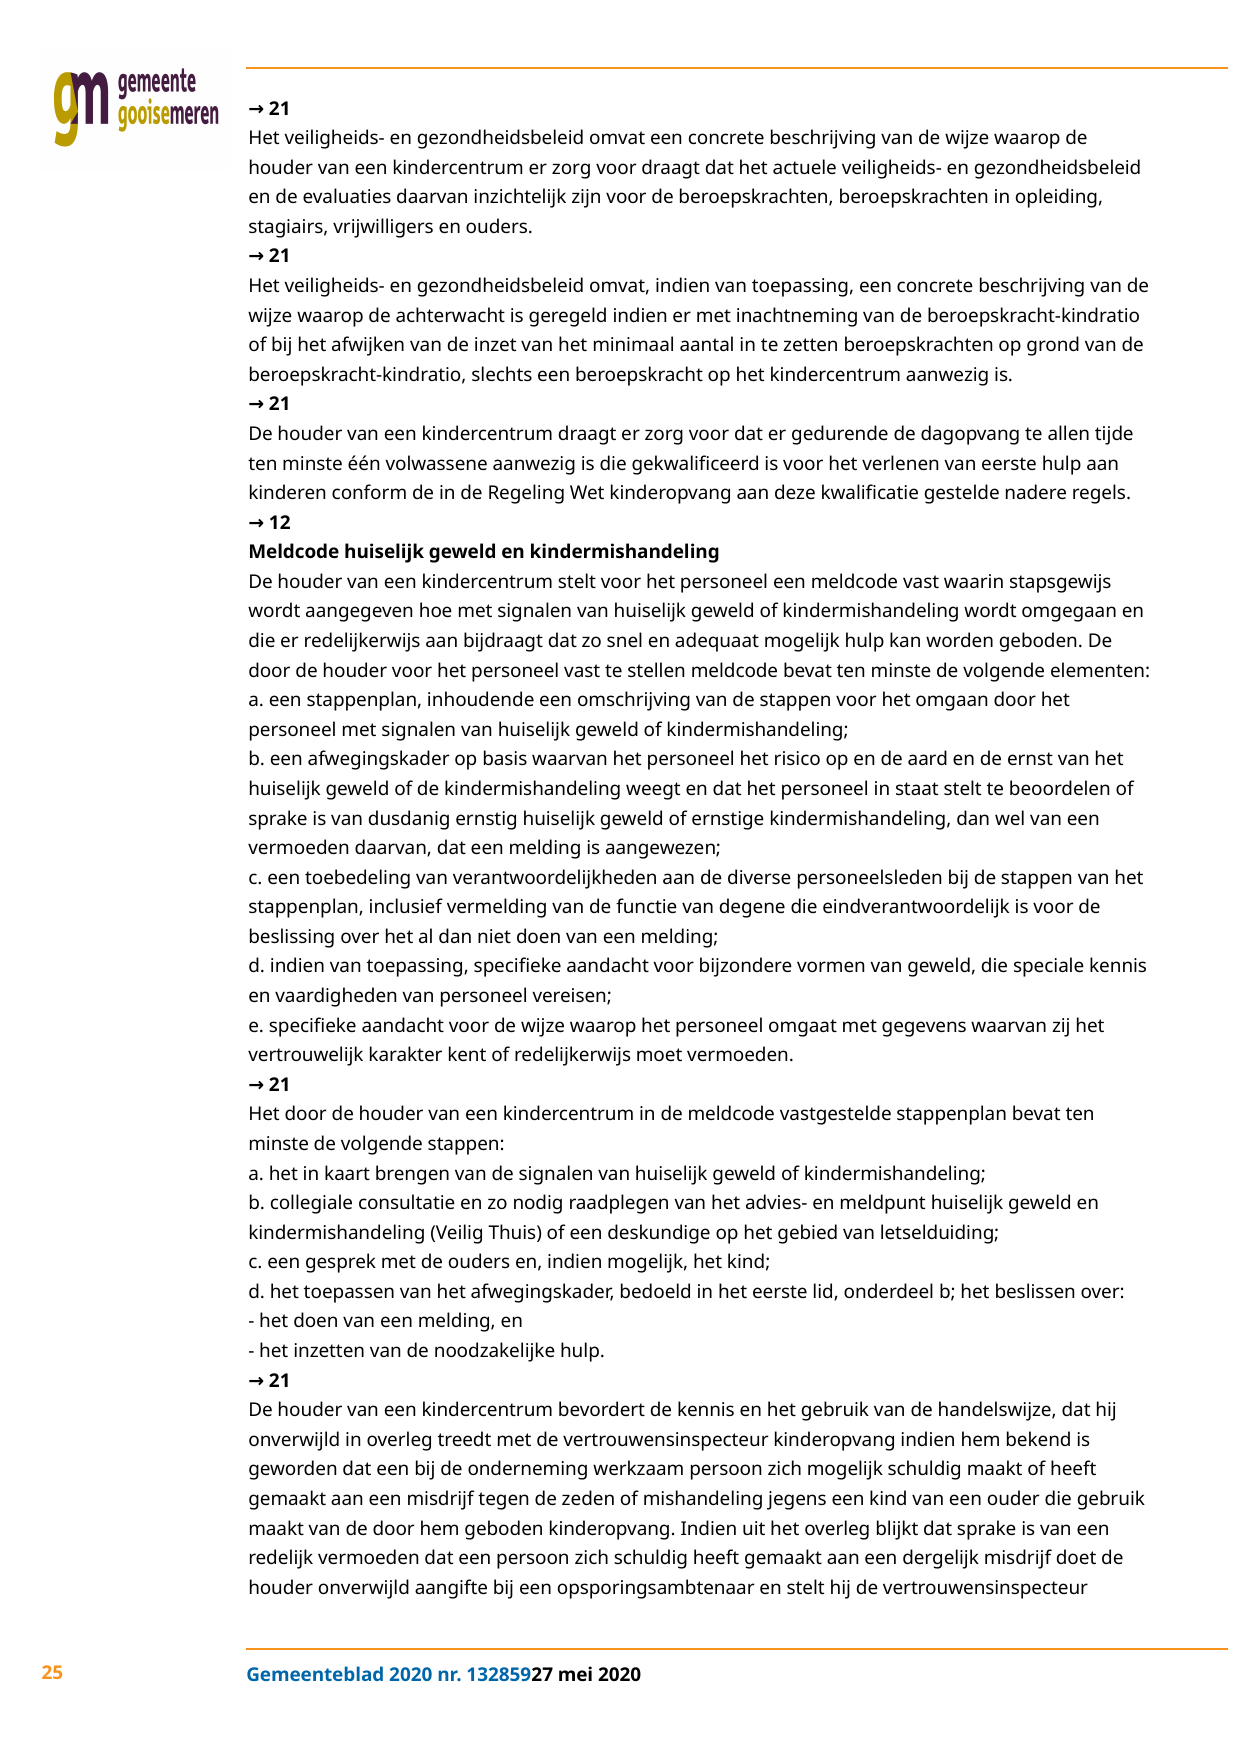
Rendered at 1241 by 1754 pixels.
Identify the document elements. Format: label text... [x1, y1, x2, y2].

text De houder van een kindercentrum stelt voor het personeel een meldcode vast waarin stapsgewijs wordt aangegeven hoe met signalen van huiselijk geweld of kindermishandeling wordt omgegaan en die er redelijkerwijs aan bijdraagt dat zo snel en adequaat mogelijk hulp kan worden geboden. De door de houder voor het personeel vast te stellen meldcode bevat ten minste de volgende elementen: [248, 568, 1152, 683]
text b. een afwegingskader op basis waarvan het personeel het risico op en de aard en de ernst van het huiselijk geweld of de kindermishandeling weegt en dat het personeel in staat stelt te beoordelen of sprake is van dusdanig ernstig huiselijk geweld of ernstige kindermishandeling, dan wel van een vermoeden daarvan, dat een melding is aangewezen; [248, 746, 1152, 860]
picture [41, 47, 231, 172]
text → 12 [248, 509, 1152, 535]
text c. een toebedeling van verantwoordelijkheden aan de diverse personeelsleden bij de stappen van het stappenplan, inclusief vermelding van de functie van degene die eindverantwoordelijk is voor de beslissing over het al dan niet doen van een melding; [248, 864, 1152, 949]
text → 21 [248, 391, 1152, 416]
text e. specifieke aandacht voor de wijze waarop het personeel omgaat met gegevens waarvan zij het vertrouwelijk karakter kent of redelijkerwijs moet vermoeden. [248, 1012, 1152, 1067]
text → 21 [248, 1367, 1152, 1393]
text a. het in kaart brengen van de signalen van huiselijk geweld of kindermishandeling; [248, 1160, 1152, 1186]
text De houder van een kindercentrum bevordert de kennis en het gebruik van de handelswijze, dat hij onverwijld in overleg treedt met de vertrouwensinspecteur kinderopvang indien hem bekend is geworden dat een bij de onderneming werkzaam persoon zich mogelijk schuldig maakt of heeft gemaakt aan een misdrijf tegen de zeden of mishandeling jegens een kind van een ouder die gebruik maakt van de door hem geboden kinderopvang. Indien uit het overleg blijkt dat sprake is van een redelijk vermoeden dat een persoon zich schuldig heeft gemaakt aan een dergelijk misdrijf doet de houder onverwijld aangifte bij een opsporingsambtenaar en stelt hij de vertrouwensinspecteur [248, 1396, 1152, 1600]
text Het veiligheids- en gezondheidsbeleid omvat, indien van toepassing, een concrete beschrijving van de wijze waarop de achterwacht is geregeld indien er met inachtneming van de beroepskracht-kindratio of bij het afwijken van de inzet van het minimaal aantal in te zetten beroepskrachten op grond van de beroepskracht-kindratio, slechts een beroepskracht op het kindercentrum aanwezig is. [248, 272, 1152, 387]
text → 21 [248, 95, 1152, 121]
text d. indien van toepassing, specifieke aandacht voor bijzondere vormen van geweld, die speciale kennis en vaardigheden van personeel vereisen; [248, 953, 1152, 1008]
text Het veiligheids- en gezondheidsbeleid omvat een concrete beschrijving van de wijze waarop de houder van een kindercentrum er zorg voor draagt dat het actuele veiligheids- en gezondheidsbeleid en de evaluaties daarvan inzichtelijk zijn voor de beroepskrachten, beroepskrachten in opleiding, stagiairs, vrijwilligers en ouders. [248, 124, 1152, 239]
text - het doen van een melding, en [248, 1308, 1152, 1333]
text Meldcode huiselijk geweld en kindermishandeling [248, 538, 1152, 564]
text → 21 [248, 243, 1152, 268]
text a. een stappenplan, inhoudende een omschrijving van de stappen voor het omgaan door het personeel met signalen van huiselijk geweld of kindermishandeling; [248, 686, 1152, 742]
text Het door de houder van een kindercentrum in de meldcode vastgestelde stappenplan bevat ten minste de volgende stappen: [248, 1101, 1152, 1156]
text → 21 [248, 1071, 1152, 1097]
text d. het toepassen van het afwegingskader, bedoeld in het eerste lid, onderdeel b; het beslissen over: [248, 1278, 1152, 1304]
text c. een gesprek met de ouders en, indien mogelijk, het kind; [248, 1248, 1152, 1274]
text - het inzetten van de noodzakelijke hulp. [248, 1337, 1152, 1363]
text De houder van een kindercentrum draagt er zorg voor dat er gedurende de dagopvang te allen tijde ten minste één volwassene aanwezig is die gekwalificeerd is voor het verlenen van eerste hulp aan kinderen conform de in de Regeling Wet kinderopvang aan deze kwalificatie gestelde nadere regels. [248, 420, 1152, 505]
text b. collegiale consultatie en zo nodig raadplegen van het advies- en meldpunt huiselijk geweld en kindermishandeling (Veilig Thuis) of een deskundige op het gebied van letselduiding; [248, 1189, 1152, 1245]
